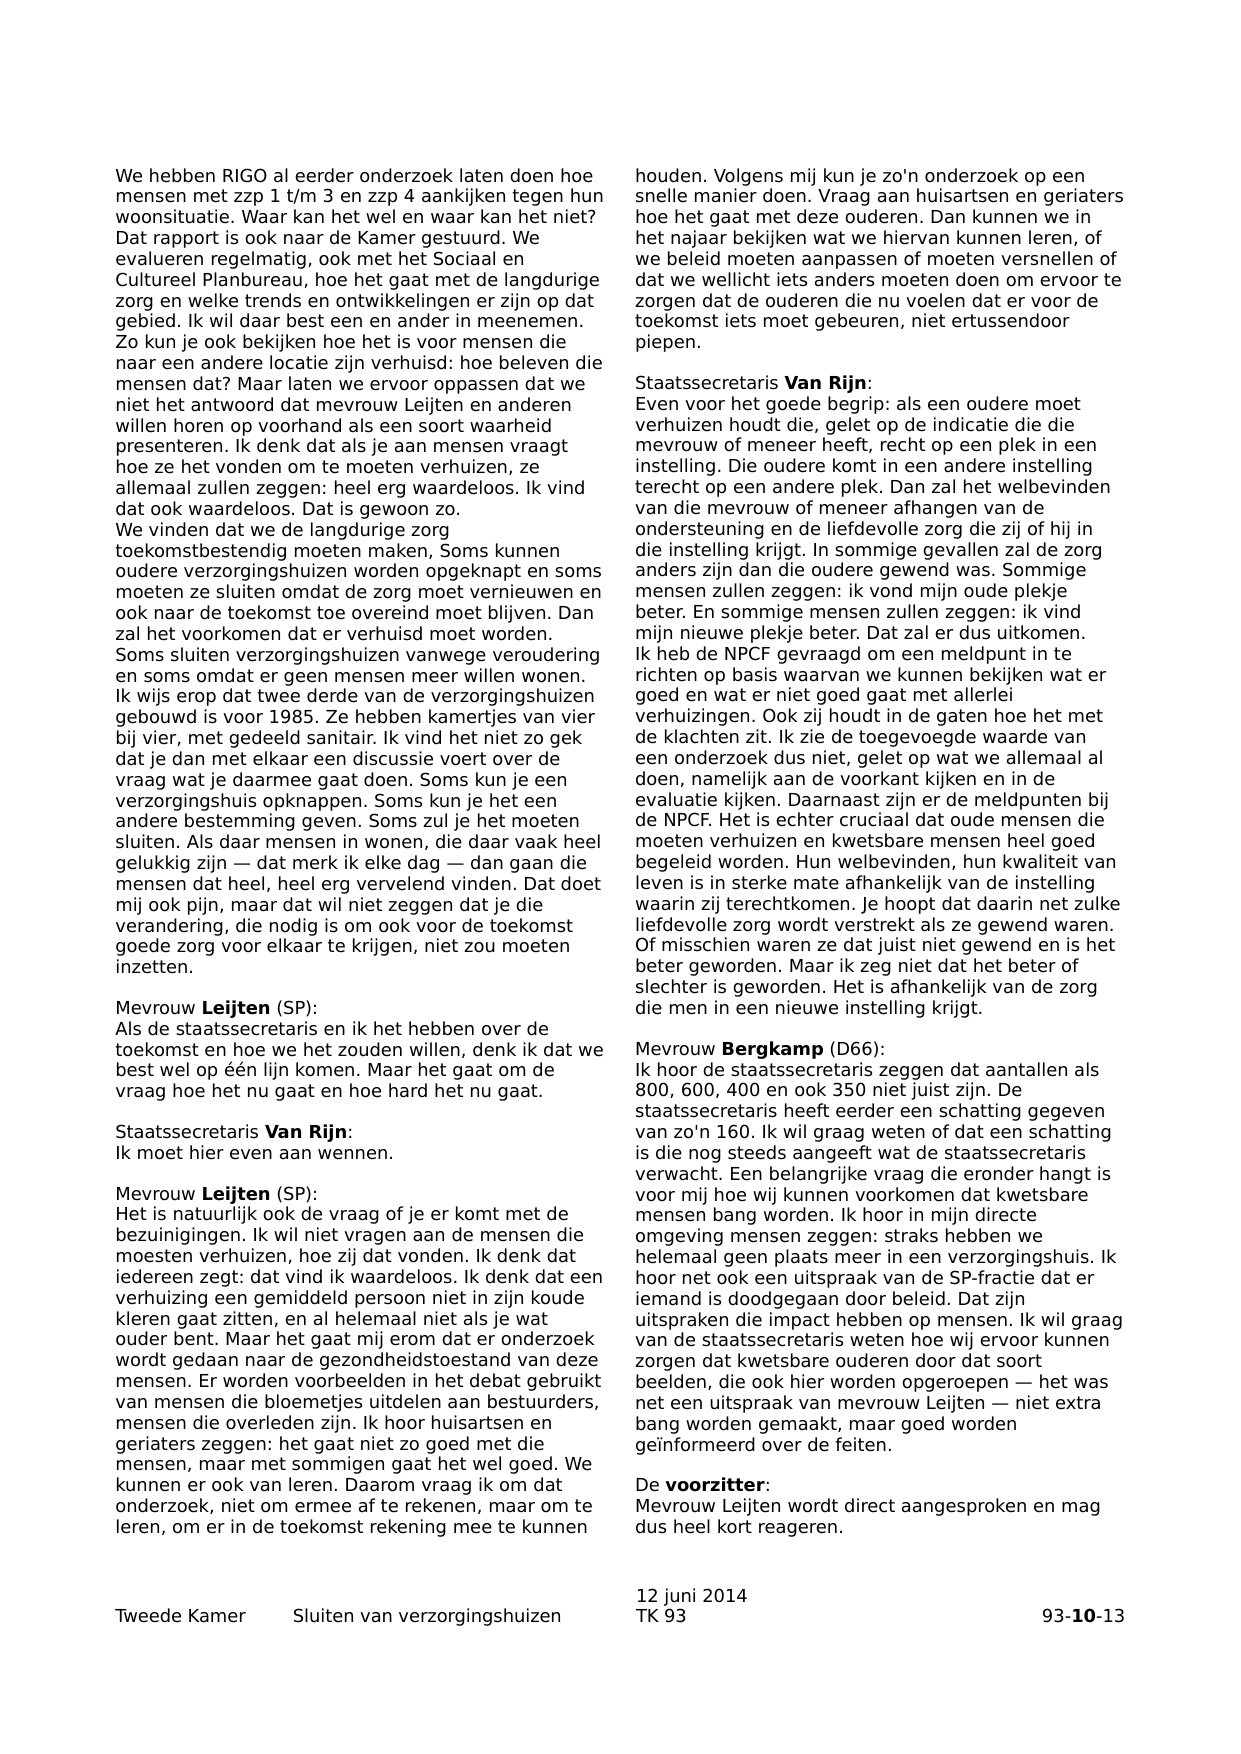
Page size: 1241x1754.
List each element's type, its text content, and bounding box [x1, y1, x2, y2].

text Even voor het goede begrip: als een oudere moet verhuizen houdt die, gelet op de indicatie die die mevrouw of meneer heeft, recht op een plek in een instelling. Die oudere komt in een andere instelling terecht op een andere plek. Dan zal het welbevinden van die mevrouw of meneer afhangen van de ondersteuning en de liefdevolle zorg die zij of hij in die instelling krijgt. In sommige gevallen zal de zorg anders zijn dan die oudere gewend was. Sommige mensen zullen zeggen: ik vond mijn oude plekje beter. En sommige mensen zullen zeggen: ik vind mijn nieuwe plekje beter. Dat zal er dus uitkomen. [635, 393, 1125, 643]
text Mevrouw Leijten wordt direct aangesproken en mag dus heel kort reageren. [635, 1496, 1125, 1537]
text Mevrouw Leijten (SP): [115, 998, 605, 1018]
text Mevrouw Leijten (SP): [115, 1183, 605, 1204]
text Staatssecretaris Van Rijn: [115, 1122, 605, 1143]
text Als de staatssecretaris en ik het hebben over de toekomst en hoe we het zouden willen, denk ik dat we best wel op één lijn komen. Maar het gaat om de vraag hoe het nu gaat en hoe hard het nu gaat. [115, 1018, 605, 1102]
text We vinden dat we de langdurige zorg toekomstbestendig moeten maken, Soms kunnen oudere verzorgingshuizen worden opgeknapt en soms moeten ze sluiten omdat de zorg moet vernieuwen en ook naar de toekomst toe overeind moet blijven. Dan zal het voorkomen dat er verhuisd moet worden. Soms sluiten verzorgingshuizen vanwege veroudering en soms omdat er geen mensen meer willen wonen. Ik wijs erop dat twee derde van de verzorgingshuizen gebouwd is voor 1985. Ze hebben kamertjes van vier bij vier, met gedeeld sanitair. Ik vind het niet zo gek dat je dan met elkaar een discussie voert over de vraag wat je daarmee gaat doen. Soms kun je een verzorgingshuis opknappen. Soms kun je het een andere bestemming geven. Soms zul je het moeten sluiten. Als daar mensen in wonen, die daar vaak heel gelukkig zijn — dat merk ik elke dag — dan gaan die mensen dat heel, heel erg vervelend vinden. Dat doet mij ook pijn, maar dat wil niet zeggen dat je die verandering, die nodig is om ook voor de toekomst goede zorg voor elkaar te krijgen, niet zou moeten inzetten. [115, 519, 605, 978]
text Ik hoor de staatssecretaris zeggen dat aantallen als 800, 600, 400 en ook 350 niet juist zijn. De staatssecretaris heeft eerder een schatting gegeven van zo'n 160. Ik wil graag weten of dat een schatting is die nog steeds aangeeft wat de staatssecretaris verwacht. Een belangrijke vraag die eronder hangt is voor mij hoe wij kunnen voorkomen dat kwetsbare mensen bang worden. Ik hoor in mijn directe omgeving mensen zeggen: straks hebben we helemaal geen plaats meer in een verzorgingshuis. Ik hoor net ook een uitspraak van de SP-fractie dat er iemand is doodgegaan door beleid. Dat zijn uitspraken die impact hebben op mensen. Ik wil graag van de staatssecretaris weten hoe wij ervoor kunnen zorgen dat kwetsbare ouderen door dat soort beelden, die ook hier worden opgeroepen — het was net een uitspraak van mevrouw Leijten — niet extra bang worden gemaakt, maar goed worden geïnformeerd over de feiten. [635, 1059, 1125, 1455]
text Het is natuurlijk ook de vraag of je er komt met de bezuinigingen. Ik wil niet vragen aan de mensen die moesten verhuizen, hoe zij dat vonden. Ik denk dat iedereen zegt: dat vind ik waardeloos. Ik denk dat een verhuizing een gemiddeld persoon niet in zijn koude kleren gaat zitten, en al helemaal niet als je wat ouder bent. Maar het gaat mij erom dat er onderzoek wordt gedaan naar de gezondheidstoestand van deze mensen. Er worden voorbeelden in het debat gebruikt van mensen die bloemetjes uitdelen aan bestuurders, mensen die overleden zijn. Ik hoor huisartsen en geriaters zeggen: het gaat niet zo goed met die mensen, maar met sommigen gaat het wel goed. We kunnen er ook van leren. Daarom vraag ik om dat onderzoek, niet om ermee af te rekenen, maar om te leren, om er in de toekomst rekening mee te kunnen [115, 1204, 605, 1537]
text Mevrouw Bergkamp (D66): [635, 1038, 1125, 1059]
text Ik heb de NPCF gevraagd om een meldpunt in te richten op basis waarvan we kunnen bekijken wat er goed en wat er niet goed gaat met allerlei verhuizingen. Ook zij houdt in de gaten hoe het met de klachten zit. Ik zie de toegevoegde waarde van een onderzoek dus niet, gelet op wat we allemaal al doen, namelijk aan de voorkant kijken en in de evaluatie kijken. Daarnaast zijn er de meldpunten bij de NPCF. Het is echter cruciaal dat oude mensen die moeten verhuizen en kwetsbare mensen heel goed begeleid worden. Hun welbevinden, hun kwaliteit van leven is in sterke mate afhankelijk van de instelling waarin zij terechtkomen. Je hoopt dat daarin net zulke liefdevolle zorg wordt verstrekt als ze gewend waren. Of misschien waren ze dat juist niet gewend en is het beter geworden. Maar ik zeg niet dat het beter of slechter is geworden. Het is afhankelijk van de zorg die men in een nieuwe instelling krijgt. [635, 643, 1125, 1018]
text Staatssecretaris Van Rijn: [635, 373, 1125, 393]
text De voorzitter: [635, 1475, 1125, 1496]
text We hebben RIGO al eerder onderzoek laten doen hoe mensen met zzp 1 t/m 3 en zzp 4 aankijken tegen hun woonsituatie. Waar kan het wel en waar kan het niet? Dat rapport is ook naar de Kamer gestuurd. We evalueren regelmatig, ook met het Sociaal en Cultureel Planbureau, hoe het gaat met de langdurige zorg en welke trends en ontwikkelingen er zijn op dat gebied. Ik wil daar best een en ander in meenemen. Zo kun je ook bekijken hoe het is voor mensen die naar een andere locatie zijn verhuisd: hoe beleven die mensen dat? Maar laten we ervoor oppassen dat we niet het antwoord dat mevrouw Leijten en anderen willen horen op voorhand als een soort waarheid presenteren. Ik denk dat als je aan mensen vraagt hoe ze het vonden om te moeten verhuizen, ze allemaal zullen zeggen: heel erg waardeloos. Ik vind dat ook waardeloos. Dat is gewoon zo. [115, 165, 605, 519]
text Ik moet hier even aan wennen. [115, 1143, 605, 1163]
text houden. Volgens mij kun je zo'n onderzoek op een snelle manier doen. Vraag aan huisartsen en geriaters hoe het gaat met deze ouderen. Dan kunnen we in het najaar bekijken wat we hiervan kunnen leren, of we beleid moeten aanpassen of moeten versnellen of dat we wellicht iets anders moeten doen om ervoor te zorgen dat de ouderen die nu voelen dat er voor de toekomst iets moet gebeuren, niet ertussendoor piepen. [635, 165, 1125, 353]
